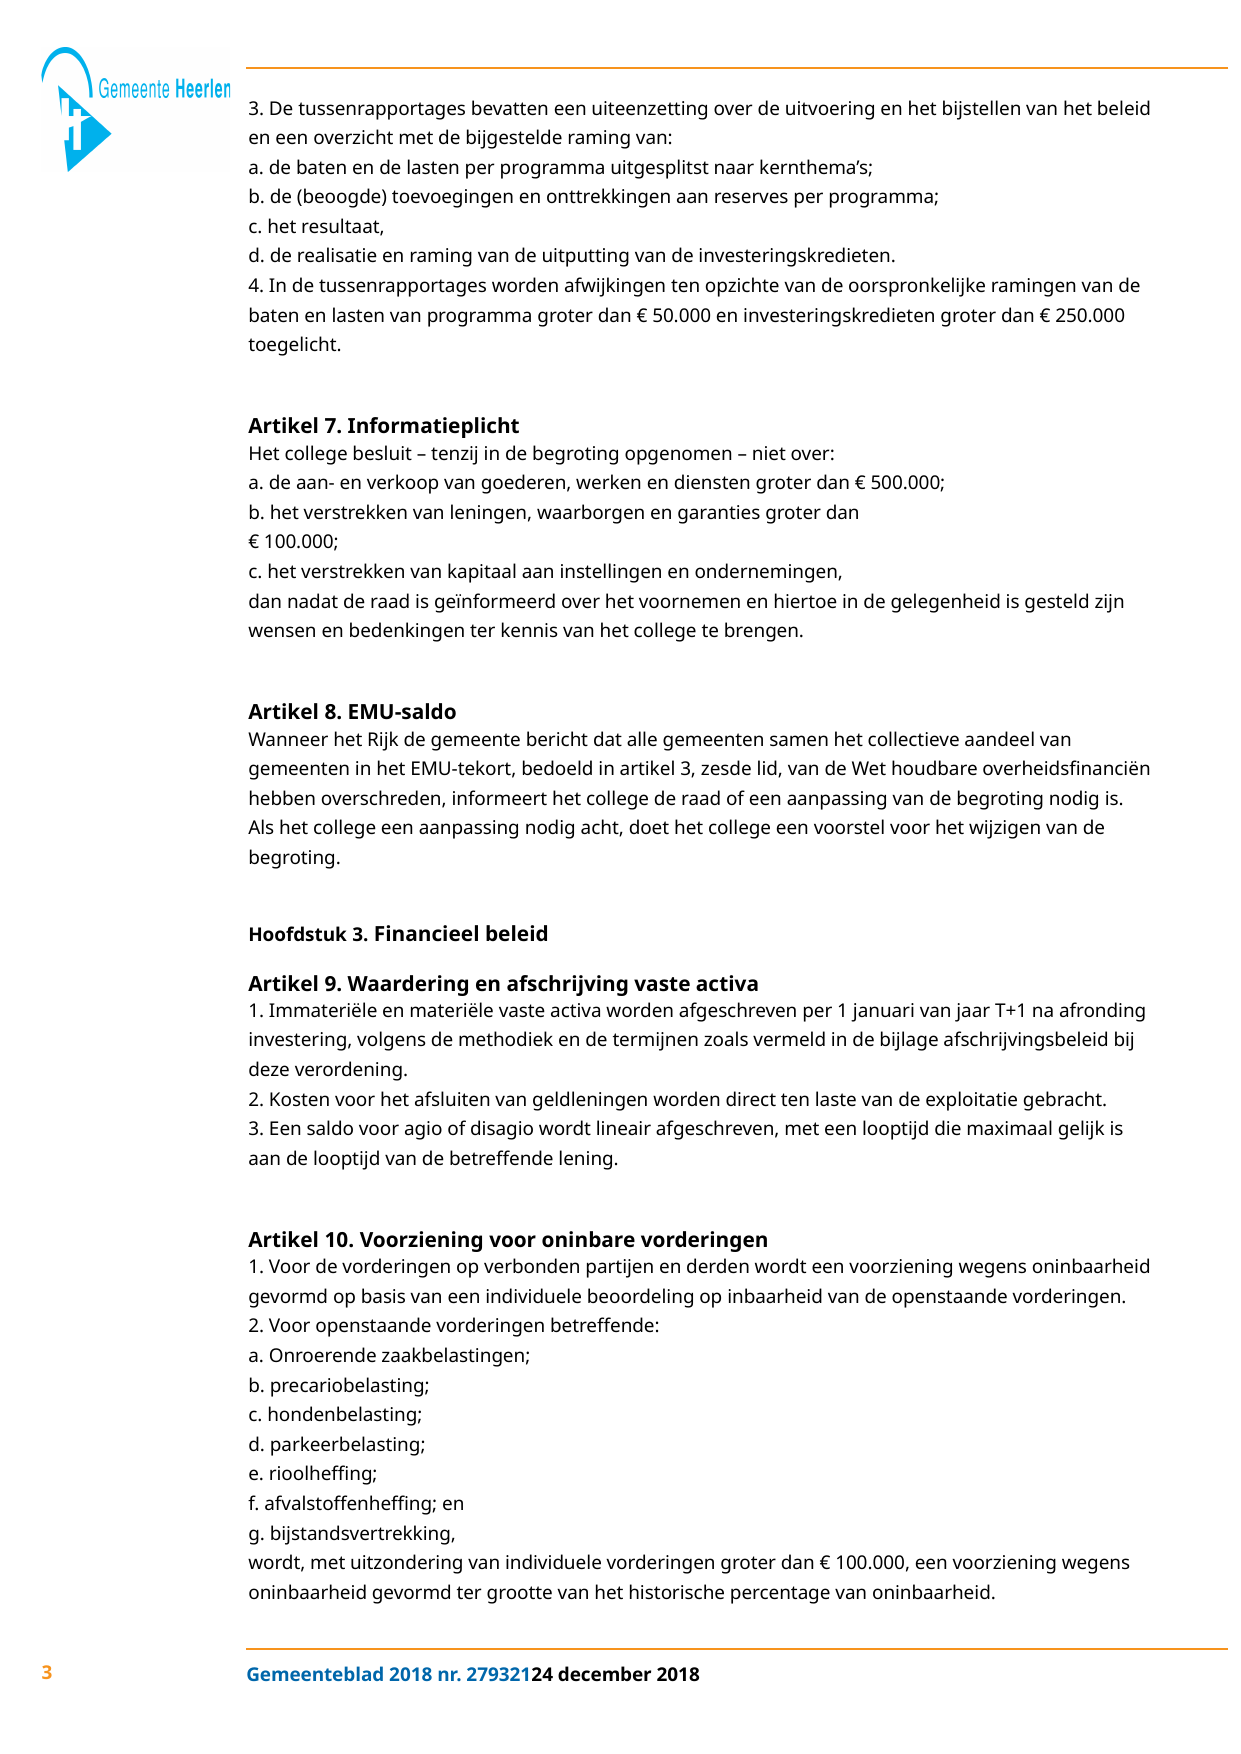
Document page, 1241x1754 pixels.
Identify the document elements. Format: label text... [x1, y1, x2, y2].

text c. het resultaat, [248, 213, 1152, 239]
text g. bijstandsvertrekking, [248, 1520, 1152, 1545]
text 2. Voor openstaande vorderingen betreffende: [248, 1313, 1152, 1338]
text d. de realisatie en raming van de uitputting van de investeringskredieten. [248, 243, 1152, 268]
text wordt, met uitzondering van individuele vorderingen groter dan € 100.000, een voorziening wegens oninbaarheid gevormd ter grootte van het historische percentage van oninbaarheid. [248, 1549, 1152, 1604]
text € 100.000; [248, 529, 1152, 554]
text Hoofdstuk 3. Financieel beleid [248, 919, 1152, 948]
text c. het verstrekken van kapitaal aan instellingen en ondernemingen, [248, 558, 1152, 584]
text 4. In de tussenrapportages worden afwijkingen ten opzichte van de oorspronkelijke ramingen van de baten en lasten van programma groter dan € 50.000 en investeringskredieten groter dan € 250.000 toegelicht. [248, 272, 1152, 357]
text Artikel 9. Waardering en afschrijving vaste activa [248, 969, 1152, 997]
picture [41, 47, 58, 70]
text e. rioolheffing; [248, 1461, 1152, 1486]
text a. de aan- en verkoop van goederen, werken en diensten groter dan € 500.000; [248, 469, 1152, 495]
picture [41, 47, 231, 172]
text Artikel 7. Informatieplicht [248, 411, 1152, 440]
text 1. Immateriële en materiële vaste activa worden afgeschreven per 1 januari van jaar T+1 na afronding investering, volgens de methodiek en de termijnen zoals vermeld in de bijlage afschrijvingsbeleid bij deze verordening. [248, 997, 1152, 1082]
text b. precariobelasting; [248, 1372, 1152, 1397]
text 1. Voor de vorderingen op verbonden partijen en derden wordt een voorziening wegens oninbaarheid gevormd op basis van een individuele beoordeling op inbaarheid van de openstaande vorderingen. [248, 1253, 1152, 1309]
text f. afvalstoffenheffing; en [248, 1490, 1152, 1516]
text Artikel 8. EMU-saldo [248, 697, 1152, 726]
text dan nadat de raad is geïnformeerd over het voornemen en hiertoe in de gelegenheid is gesteld zijn wensen en bedenkingen ter kennis van het college te brengen. [248, 588, 1152, 643]
text d. parkeerbelasting; [248, 1431, 1152, 1457]
text c. hondenbelasting; [248, 1401, 1152, 1427]
text a. Onroerende zaakbelastingen; [248, 1342, 1152, 1368]
text Het college besluit – tenzij in de begroting opgenomen – niet over: [248, 440, 1152, 466]
text b. het verstrekken van leningen, waarborgen en garanties groter dan [248, 499, 1152, 525]
text a. de baten en de lasten per programma uitgesplitst naar kernthema’s; [248, 154, 1152, 180]
text b. de (beoogde) toevoegingen en onttrekkingen aan reserves per programma; [248, 183, 1152, 209]
text Wanneer het Rijk de gemeente bericht dat alle gemeenten samen het collectieve aandeel van gemeenten in het EMU-tekort, bedoeld in artikel 3, zesde lid, van de Wet houdbare overheidsfinanciën hebben overschreden, informeert het college de raad of een aanpassing van de begroting nodig is. Als het college een aanpassing nodig acht, doet het college een voorstel voor het wijzigen van de begroting. [248, 726, 1152, 870]
text 2. Kosten voor het afsluiten van geldleningen worden direct ten laste van de exploitatie gebracht. [248, 1086, 1152, 1112]
text Artikel 10. Voorziening voor oninbare vorderingen [248, 1225, 1152, 1253]
text 3. Een saldo voor agio of disagio wordt lineair afgeschreven, met een looptijd die maximaal gelijk is aan de looptijd van de betreffende lening. [248, 1115, 1152, 1171]
text 3. De tussenrapportages bevatten een uiteenzetting over de uitvoering en het bijstellen van het beleid en een overzicht met de bijgestelde raming van: [248, 95, 1152, 150]
